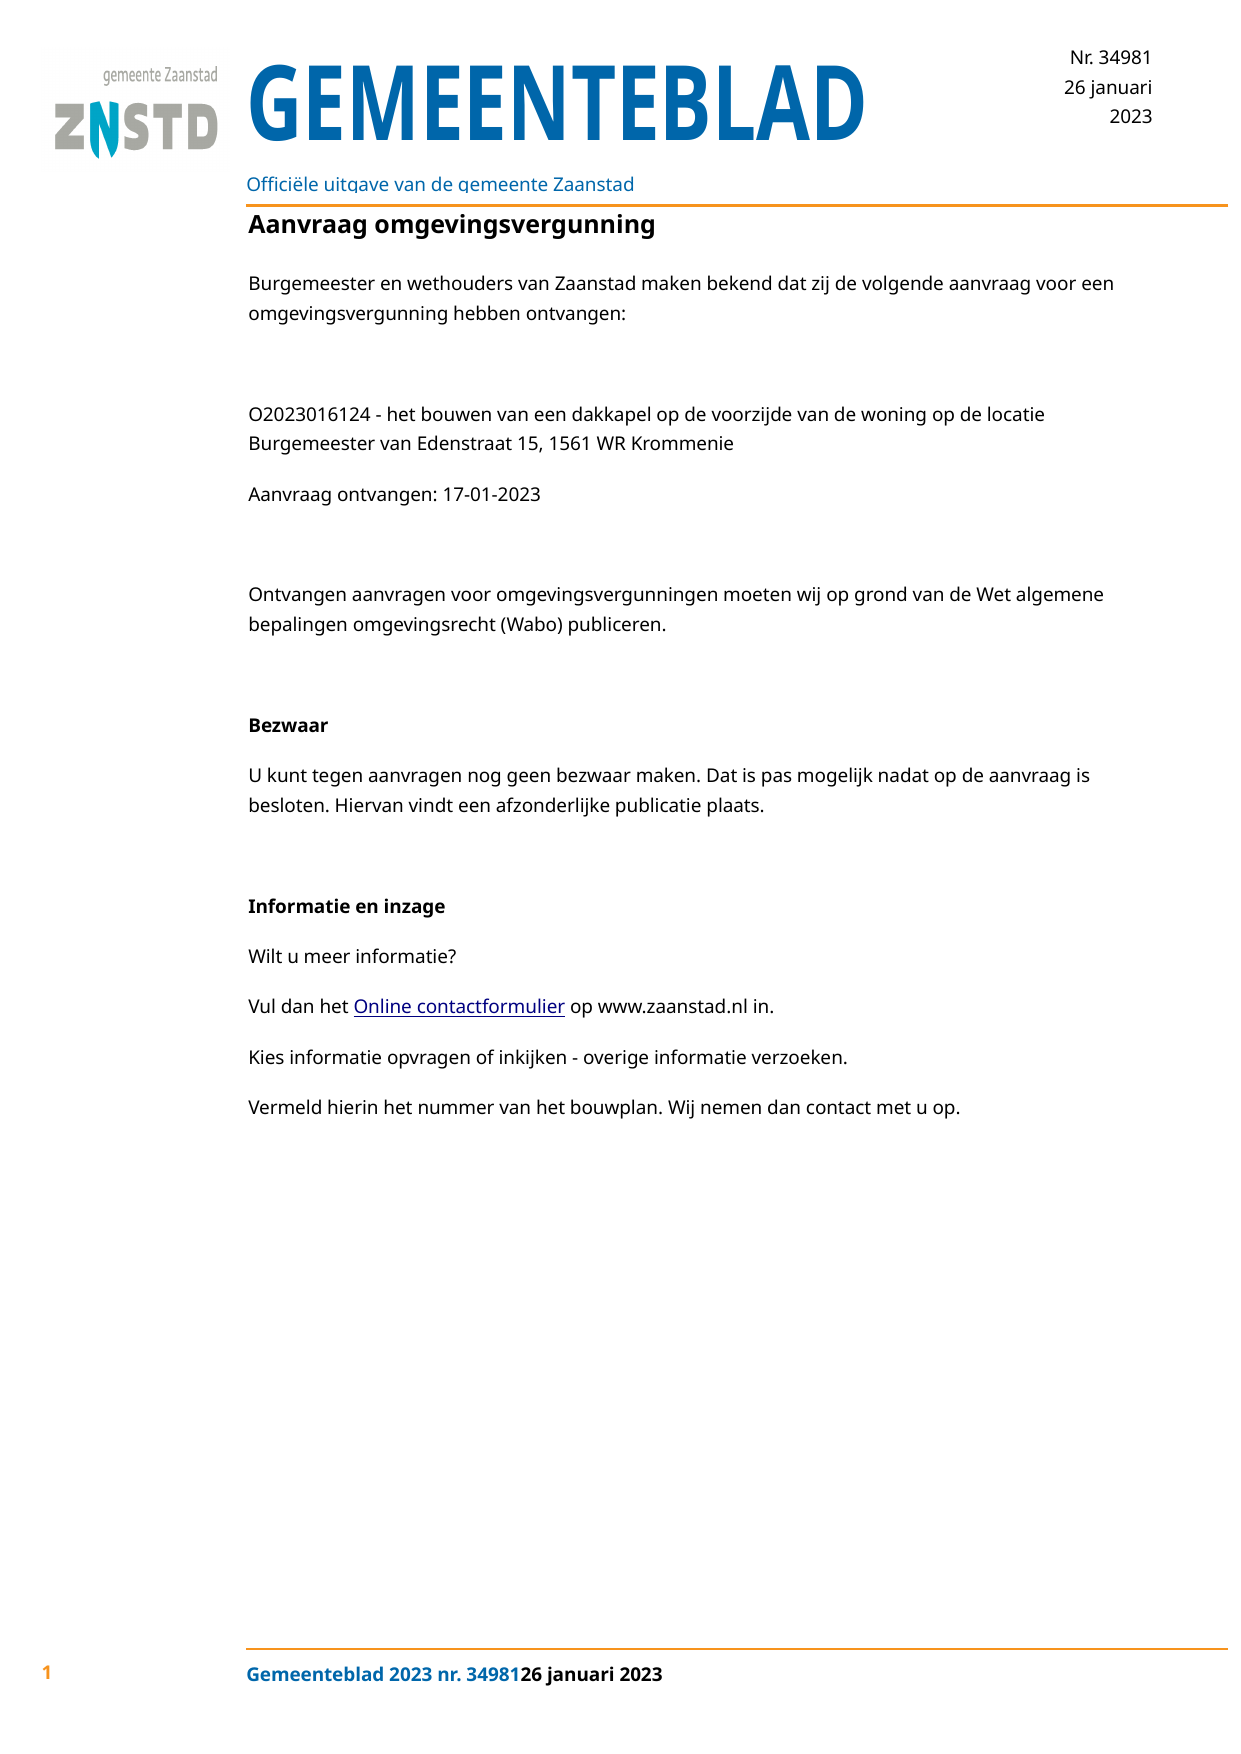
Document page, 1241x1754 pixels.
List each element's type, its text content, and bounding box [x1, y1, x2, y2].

text Aanvraag ontvangen: 17-01-2023 [248, 481, 1152, 506]
text Vul dan het Online contactformulier op www.zaanstad.nl in. [248, 994, 1152, 1019]
text Burgemeester en wethouders van Zaanstad maken bekend dat zij de volgende aanvraag voor een omgevingsvergunning hebben ontvangen: [248, 270, 1152, 326]
text Kies informatie opvragen of inkijken - overige informatie verzoeken. [248, 1044, 1152, 1070]
text Wilt u meer informatie? [248, 943, 1152, 969]
text Ontvangen aanvragen voor omgevingsvergunningen moeten wij op grond van de Wet algemene bepalingen omgevingsrecht (Wabo) publiceren. [248, 582, 1152, 637]
text Informatie en inzage [248, 893, 1152, 918]
picture [41, 47, 231, 172]
text Vermeld hierin het nummer van het bouwplan. Wij nemen dan contact met u op. [248, 1094, 1152, 1120]
text Bezwaar [248, 712, 1152, 738]
text U kunt tegen aanvragen nog geen bezwaar maken. Dat is pas mogelijk nadat op de aanvraag is besloten. Hiervan vindt een afzonderlijke publicatie plaats. [248, 762, 1152, 818]
text O2023016124 - het bouwen van een dakkapel op de voorzijde van de woning op de locatie Burgemeester van Edenstraat 15, 1561 WR Krommenie [248, 401, 1152, 456]
text Aanvraag omgevingsvergunning [248, 207, 1152, 241]
